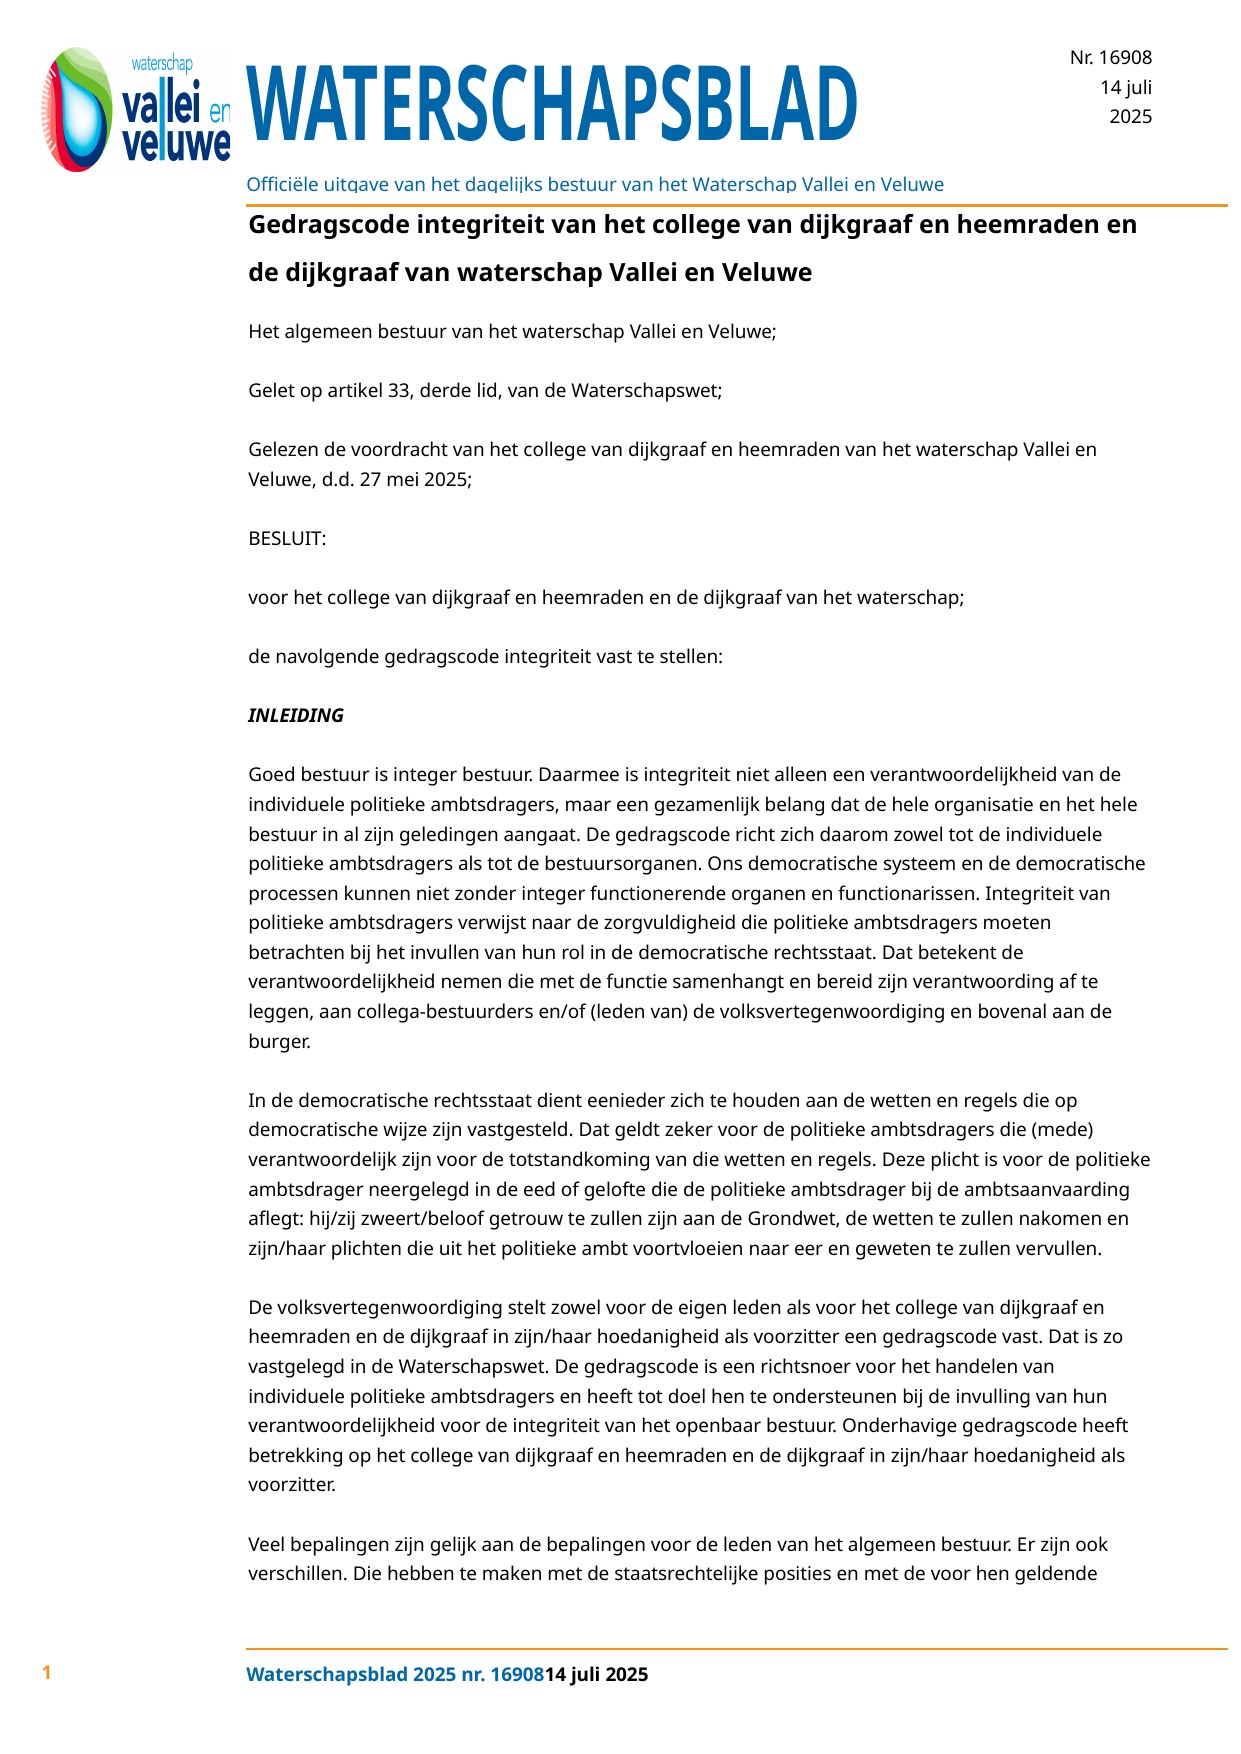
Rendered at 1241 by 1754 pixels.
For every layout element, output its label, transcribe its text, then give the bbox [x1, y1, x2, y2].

text Veel bepalingen zijn gelijk aan de bepalingen voor de leden van het algemeen bestuur. Er zijn ook verschillen. Die hebben te maken met de staatsrechtelijke posities en met de voor hen geldende [248, 1531, 1152, 1586]
text Gedragscode integriteit van het college van dijkgraaf en heemraden en de dijkgraaf van waterschap Vallei en Veluwe [248, 207, 1152, 288]
text BESLUIT: [248, 525, 1152, 551]
text voor het college van dijkgraaf en heemraden en de dijkgraaf van het waterschap; [248, 584, 1152, 610]
text In de democratische rechtsstaat dient eenieder zich te houden aan de wetten en regels die op democratische wijze zijn vastgesteld. Dat geldt zeker voor de politieke ambtsdragers die (mede) verantwoordelijk zijn voor de totstandkoming van die wetten en regels. Deze plicht is voor de politieke ambtsdrager neergelegd in de eed of gelofte die de politieke ambtsdrager bij de ambtsaanvaarding aflegt: hij/zij zweert/beloof getrouw te zullen zijn aan de Grondwet, de wetten te zullen nakomen en zijn/haar plichten die uit het politieke ambt voortvloeien naar eer en geweten te zullen vervullen. [248, 1087, 1152, 1261]
text Gelet op artikel 33, derde lid, van de Waterschapswet; [248, 377, 1152, 403]
text de navolgende gedragscode integriteit vast te stellen: [248, 643, 1152, 669]
text Goed bestuur is integer bestuur. Daarmee is integriteit niet alleen een verantwoordelijkheid van de individuele politieke ambtsdragers, maar een gezamenlijk belang dat de hele organisatie en het hele bestuur in al zijn geledingen aangaat. De gedragscode richt zich daarom zowel tot de individuele politieke ambtsdragers als tot de bestuursorganen. Ons democratische systeem en de democratische processen kunnen niet zonder integer functionerende organen en functionarissen. Integriteit van politieke ambtsdragers verwijst naar de zorgvuldigheid die politieke ambtsdragers moeten betrachten bij het invullen van hun rol in de democratische rechtsstaat. Dat betekent de verantwoordelijkheid nemen die met de functie samenhangt en bereid zijn verantwoording af te leggen, aan collega-bestuurders en/of (leden van) de volksvertegenwoordiging en bovenal aan de burger. [248, 762, 1152, 1054]
text INLEIDING [248, 702, 1152, 728]
text Het algemeen bestuur van het waterschap Vallei en Veluwe; [248, 318, 1152, 344]
text De volksvertegenwoordiging stelt zowel voor de eigen leden als voor het college van dijkgraaf en heemraden en de dijkgraaf in zijn/haar hoedanigheid als voorzitter een gedragscode vast. Dat is zo vastgelegd in de Waterschapswet. De gedragscode is een richtsnoer voor het handelen van individuele politieke ambtsdragers en heeft tot doel hen te ondersteunen bij de invulling van hun verantwoordelijkheid voor de integriteit van het openbaar bestuur. Onderhavige gedragscode heeft betrekking op het college van dijkgraaf en heemraden en de dijkgraaf in zijn/haar hoedanigheid als voorzitter. [248, 1294, 1152, 1497]
picture [41, 47, 231, 172]
text Gelezen de voordracht van het college van dijkgraaf en heemraden van het waterschap Vallei en Veluwe, d.d. 27 mei 2025; [248, 436, 1152, 492]
